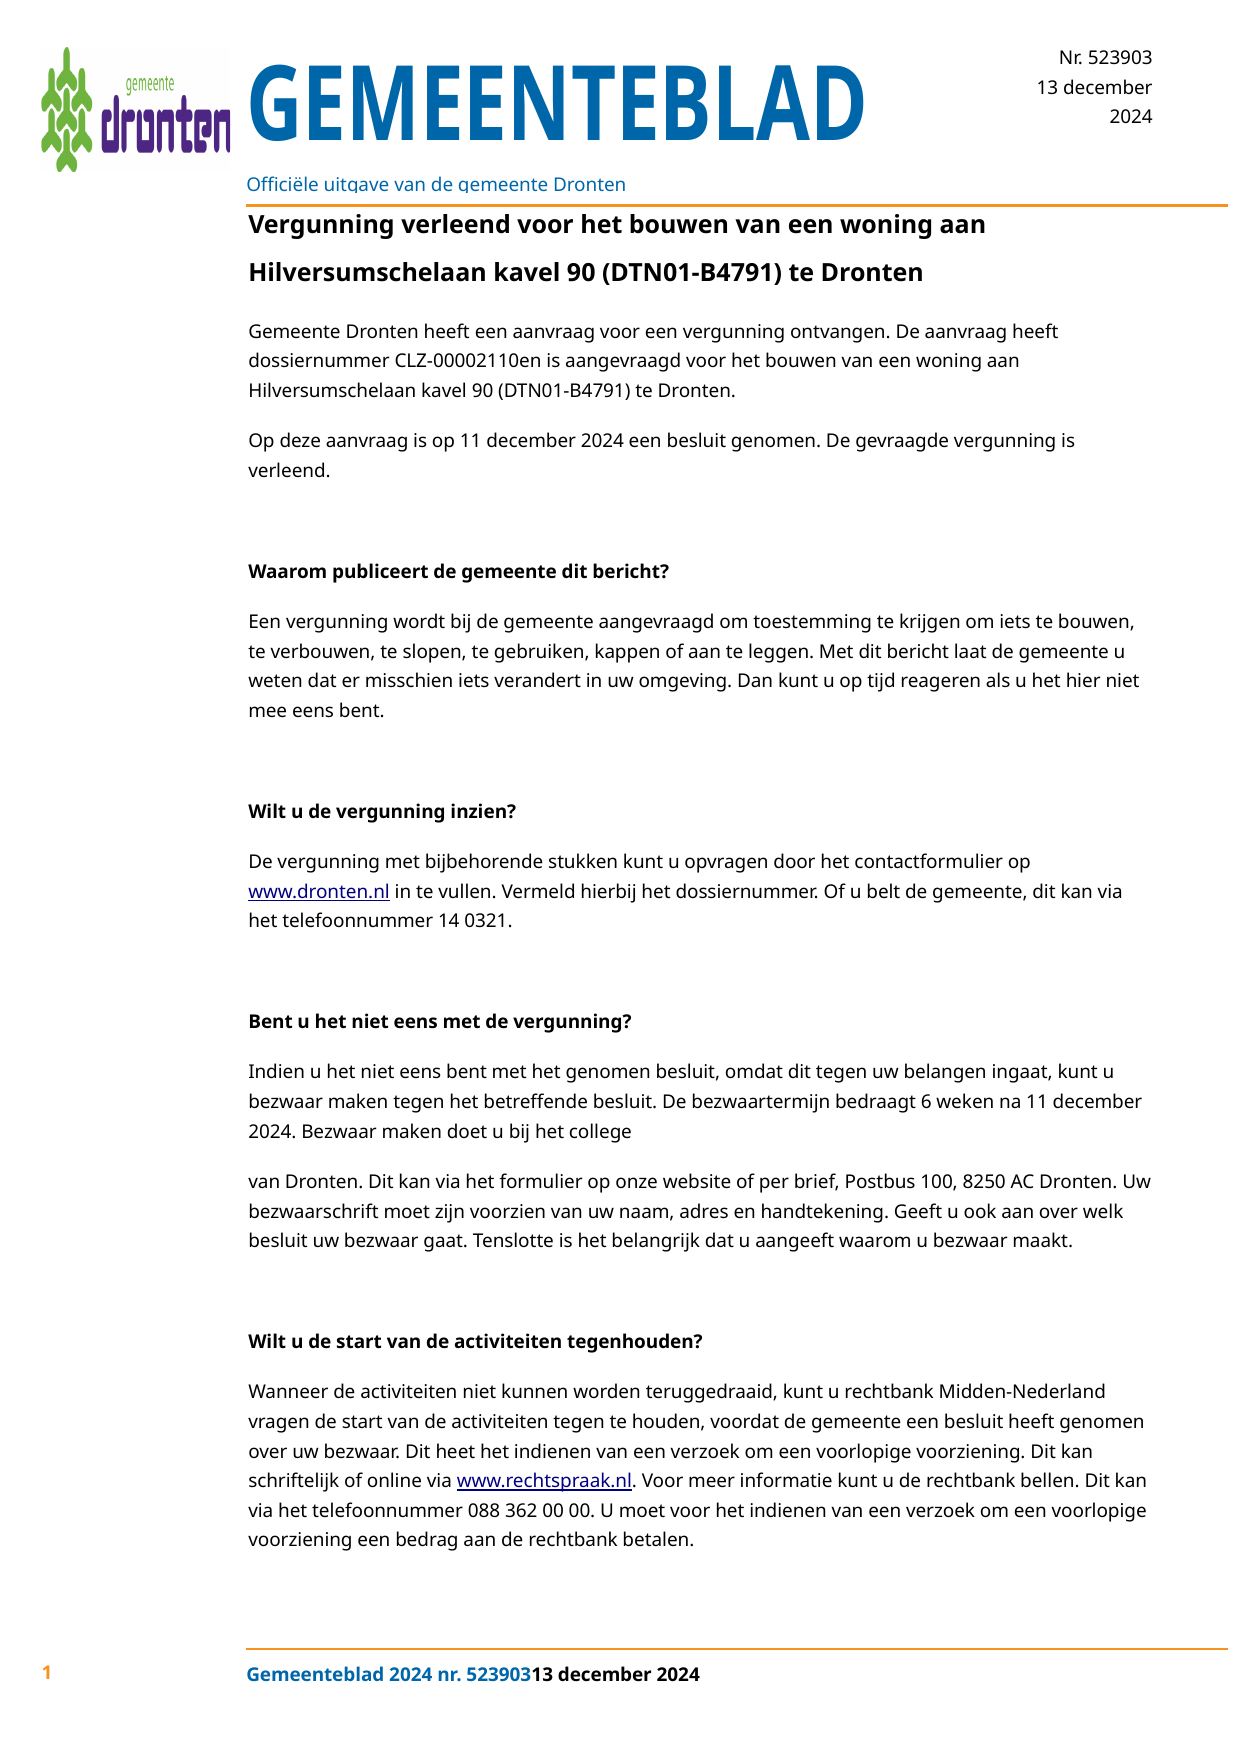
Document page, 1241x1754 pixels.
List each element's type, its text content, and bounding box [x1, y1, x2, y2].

text Indien u het niet eens bent met het genomen besluit, omdat dit tegen uw belangen ingaat, kunt u bezwaar maken tegen het betreffende besluit. De bezwaartermijn bedraagt 6 weken na 11 december 2024. Bezwaar maken doet u bij het college [248, 1059, 1152, 1144]
text Wilt u de start van de activiteiten tegenhouden? [248, 1328, 1152, 1354]
picture [41, 47, 231, 172]
text De vergunning met bijbehorende stukken kunt u opvragen door het contactformulier op www.dronten.nl in te vullen. Vermeld hierbij het dossiernummer. Of u belt de gemeente, dit kan via het telefoonnummer 14 0321. [248, 848, 1152, 933]
text Bent u het niet eens met de vergunning? [248, 1008, 1152, 1034]
text Waarom publiceert de gemeente dit bericht? [248, 558, 1152, 584]
text Vergunning verleend voor het bouwen van een woning aan Hilversumschelaan kavel 90 (DTN01-B4791) te Dronten [248, 207, 1152, 288]
text van Dronten. Dit kan via het formulier op onze website of per brief, Postbus 100, 8250 AC Dronten. Uw bezwaarschrift moet zijn voorzien van uw naam, adres en handtekening. Geeft u ook aan over welk besluit uw bezwaar gaat. Tenslotte is het belangrijk dat u aangeeft waarom u bezwaar maakt. [248, 1168, 1152, 1253]
text Op deze aanvraag is op 11 december 2024 een besluit genomen. De gevraagde vergunning is verleend. [248, 427, 1152, 483]
text Wanneer de activiteiten niet kunnen worden teruggedraaid, kunt u rechtbank Midden-Nederland vragen de start van de activiteiten tegen te houden, voordat de gemeente een besluit heeft genomen over uw bezwaar. Dit heet het indienen van een verzoek om een voorlopige voorziening. Dit kan schriftelijk of online via www.rechtspraak.nl. Voor meer informatie kunt u de rechtbank bellen. Dit kan via het telefoonnummer 088 362 00 00. U moet voor het indienen van een verzoek om een voorlopige voorziening een bedrag aan de rechtbank betalen. [248, 1379, 1152, 1552]
text Wilt u de vergunning inzien? [248, 798, 1152, 824]
text Een vergunning wordt bij de gemeente aangevraagd om toestemming te krijgen om iets te bouwen, te verbouwen, te slopen, te gebruiken, kappen of aan te leggen. Met dit bericht laat de gemeente u weten dat er misschien iets verandert in uw omgeving. Dan kunt u op tijd reageren als u het hier niet mee eens bent. [248, 608, 1152, 723]
text Gemeente Dronten heeft een aanvraag voor een vergunning ontvangen. De aanvraag heeft dossiernummer CLZ-00002110en is aangevraagd voor het bouwen van een woning aan Hilversumschelaan kavel 90 (DTN01-B4791) te Dronten. [248, 318, 1152, 403]
